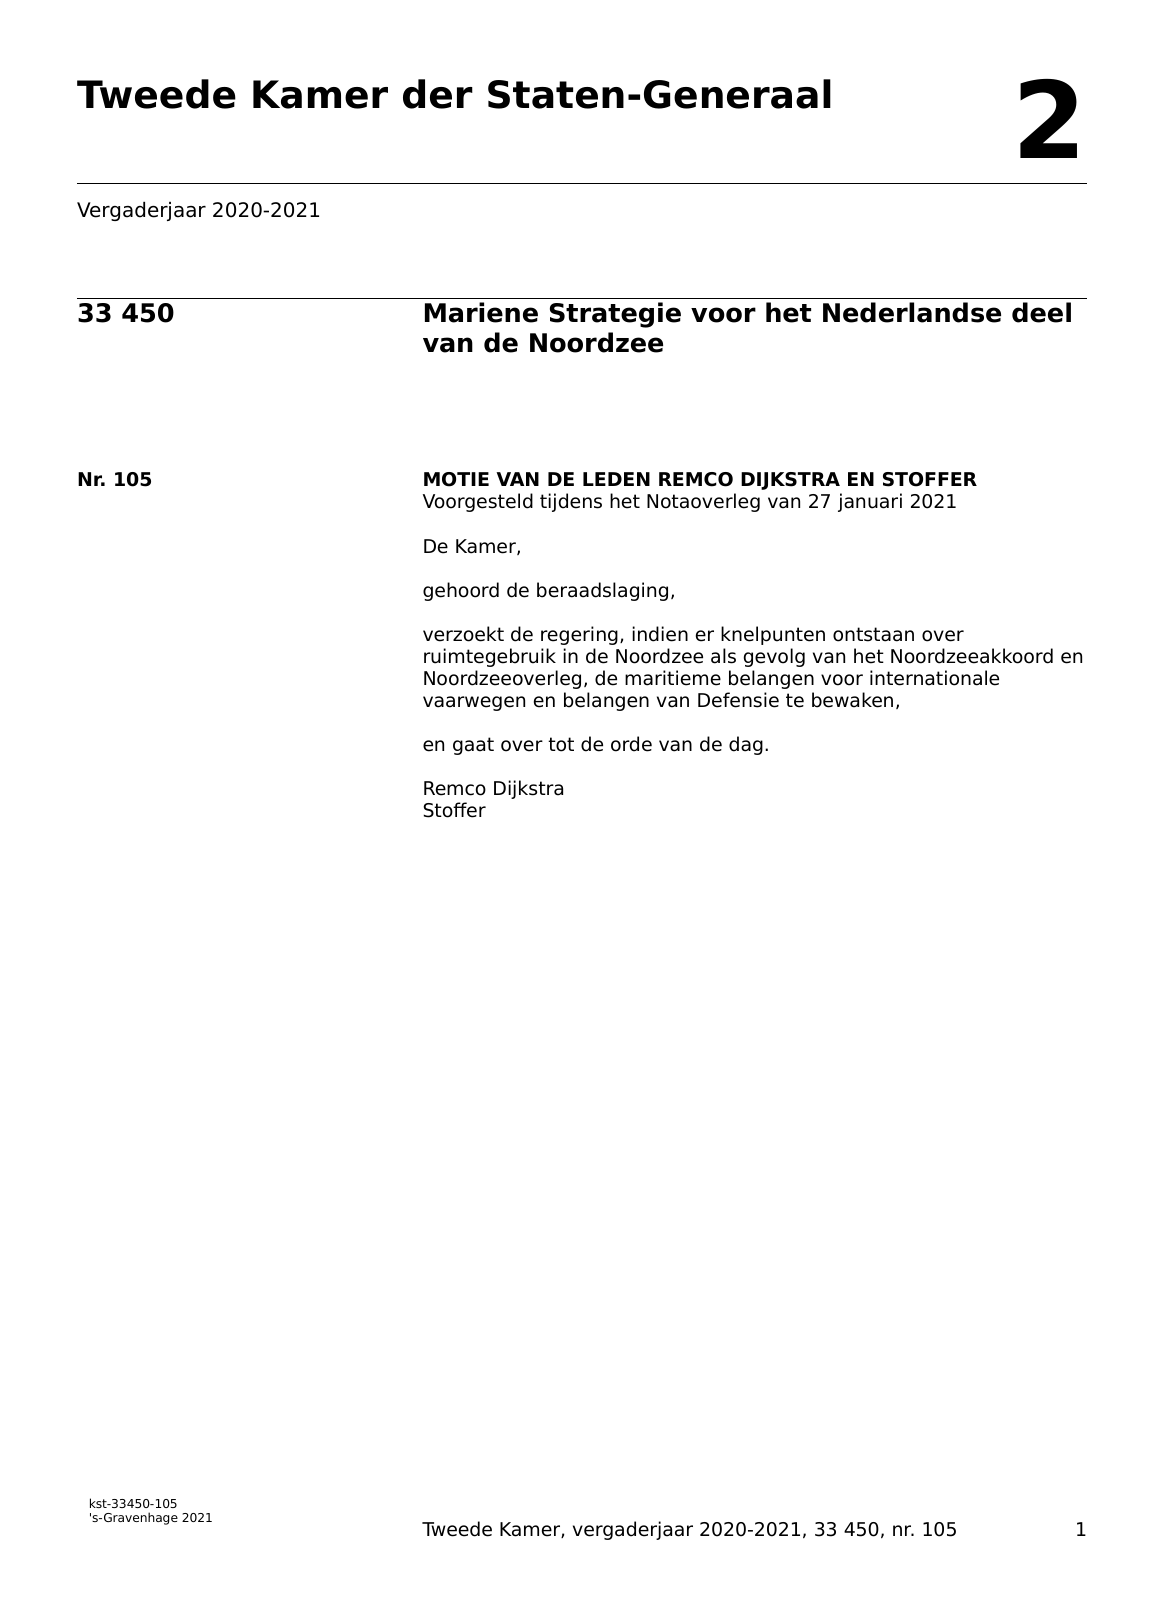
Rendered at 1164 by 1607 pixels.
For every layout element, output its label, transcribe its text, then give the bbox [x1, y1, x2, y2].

table_cell Vergaderjaar 2020-2021 [77, 184, 1087, 298]
text kst-33450-105 [88, 1497, 323, 1511]
text 's-Gravenhage 2021 [88, 1511, 323, 1525]
subtitle Nr. 105 MOTIE VAN DE LEDEN REMCO DIJKSTRA EN STOFFER [77, 469, 1087, 491]
text gehoord de beraadslaging, [422, 580, 1087, 602]
subtitle 33 450 Mariene Strategie voor het Nederlandse deel van de Noordzee [77, 299, 1087, 358]
text en gaat over tot de orde van de dag. [422, 734, 1087, 756]
text De Kamer, [422, 536, 1087, 557]
text Stoffer [422, 800, 1087, 822]
table_header 2 [886, 59, 1087, 183]
text verzoekt de regering, indien er knelpunten ontstaan over ruimtegebruik in de Noordzee als gevolg van het Noordzeeakkoord en Noordzeeoverleg, de maritieme belangen voor internationale vaarwegen en belangen van Defensie te bewaken, [422, 624, 1087, 712]
text Voorgesteld tijdens het Notaoverleg van 27 januari 2021 [422, 491, 1087, 513]
text Remco Dijkstra [422, 778, 1087, 800]
table_header Tweede Kamer der Staten-Generaal [77, 59, 886, 183]
